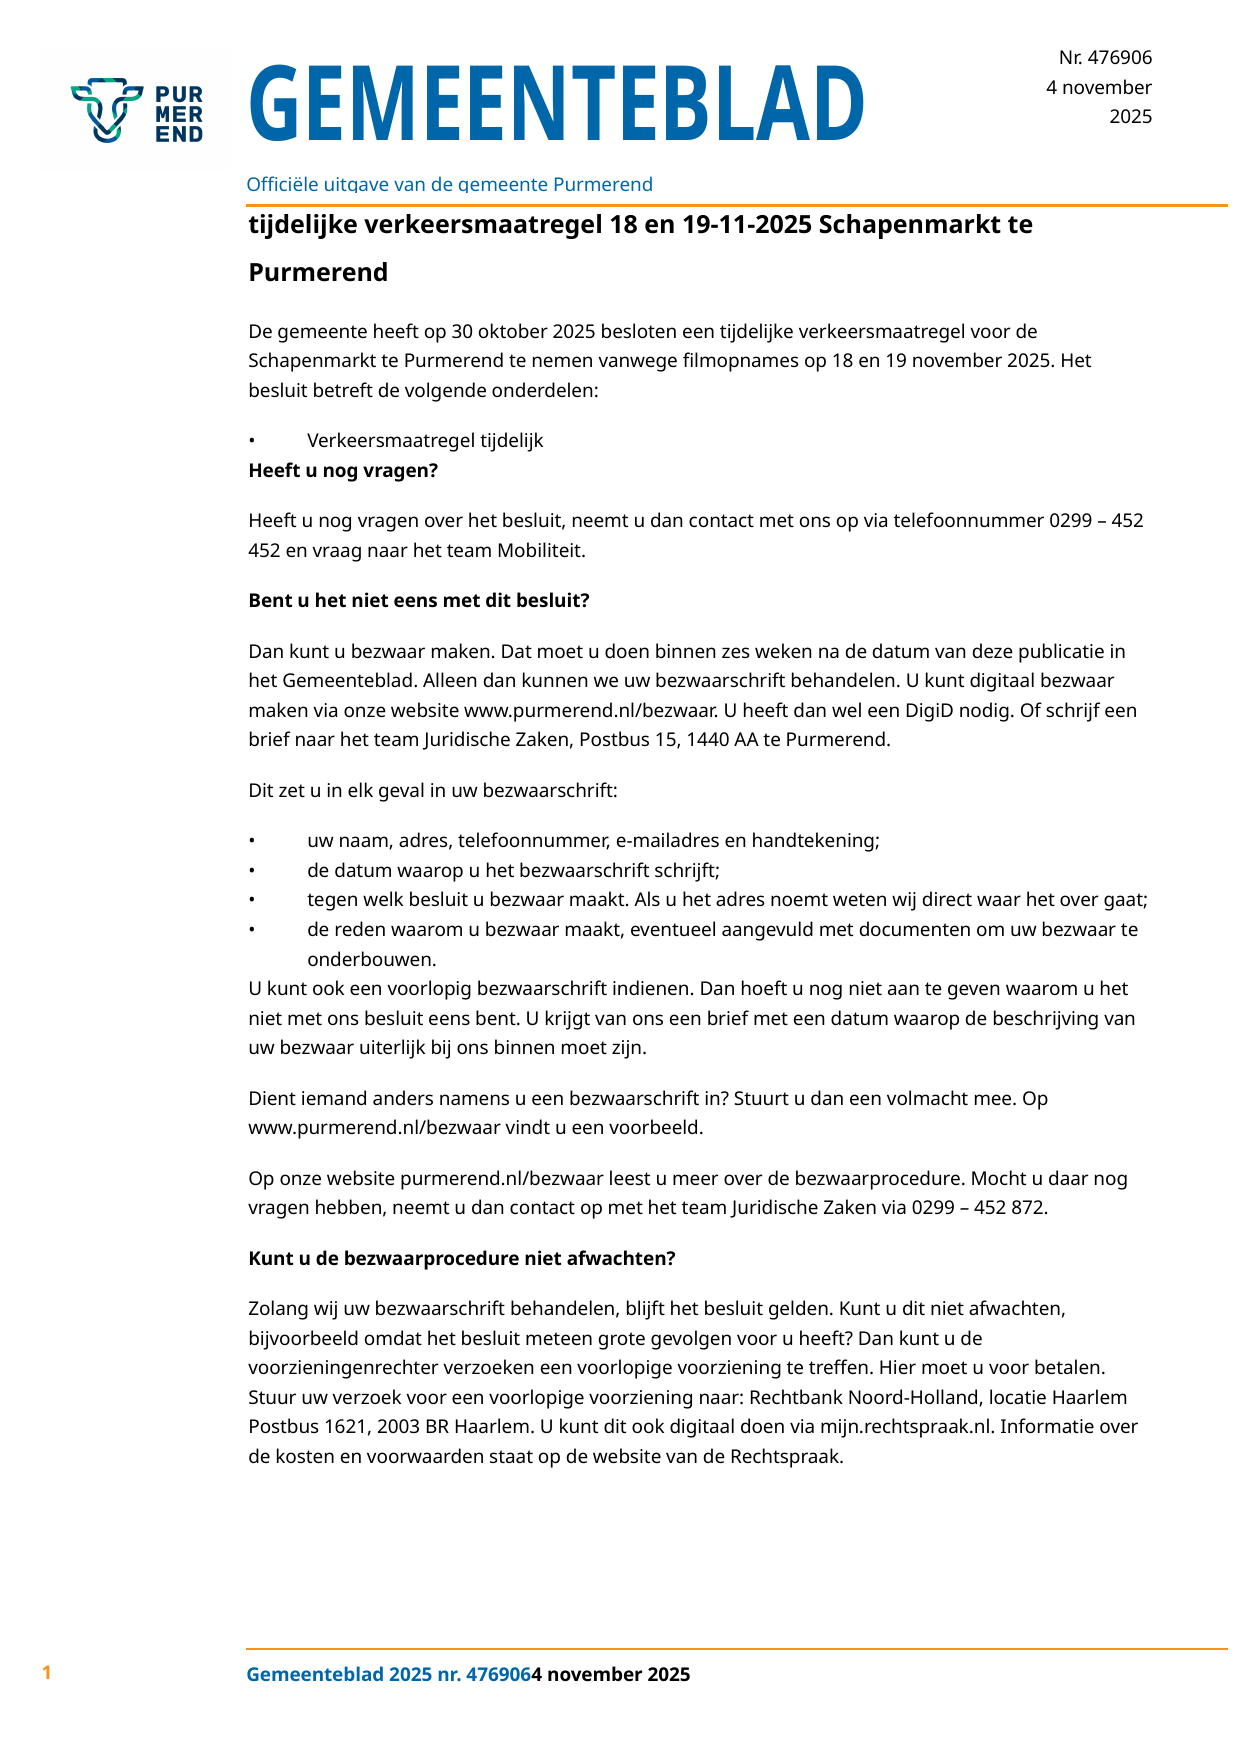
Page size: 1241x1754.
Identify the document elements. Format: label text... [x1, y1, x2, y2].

text U kunt ook een voorlopig bezwaarschrift indienen. Dan hoeft u nog niet aan te geven waarom u het niet met ons besluit eens bent. U krijgt van ons een brief met een datum waarop de beschrijving van uw bezwaar uiterlijk bij ons binnen moet zijn. [248, 975, 1152, 1060]
list tegen welk besluit u bezwaar maakt. Als u het adres noemt weten wij direct waar het over gaat; [248, 887, 1152, 912]
text Zolang wij uw bezwaarschrift behandelen, blijft het besluit gelden. Kunt u dit niet afwachten, bijvoorbeeld omdat het besluit meteen grote gevolgen voor u heeft? Dan kunt u de voorzieningenrechter verzoeken een voorlopige voorziening te treffen. Hier moet u voor betalen. Stuur uw verzoek voor een voorlopige voorziening naar: Rechtbank Noord-Holland, locatie Haarlem Postbus 1621, 2003 BR Haarlem. U kunt dit ook digitaal doen via mijn.rechtspraak.nl. Informatie over de kosten en voorwaarden staat op de website van de Rechtspraak. [248, 1295, 1152, 1469]
list de reden waarom u bezwaar maakt, eventueel aangevuld met documenten om uw bezwaar te onderbouwen. [248, 916, 1152, 972]
text Bent u het niet eens met dit besluit? [248, 587, 1152, 613]
text De gemeente heeft op 30 oktober 2025 besloten een tijdelijke verkeersmaatregel voor de Schapenmarkt te Purmerend te nemen vanwege filmopnames op 18 en 19 november 2025. Het besluit betreft de volgende onderdelen: [248, 318, 1152, 403]
list de datum waarop u het bezwaarschrift schrijft; [248, 857, 1152, 883]
text Kunt u de bezwaarprocedure niet afwachten? [248, 1245, 1152, 1271]
text tijdelijke verkeersmaatregel 18 en 19-11-2025 Schapenmarkt te Purmerend [248, 207, 1152, 288]
text Dan kunt u bezwaar maken. Dat moet u doen binnen zes weken na de datum van deze publicatie in het Gemeenteblad. Alleen dan kunnen we uw bezwaarschrift behandelen. U kunt digitaal bezwaar maken via onze website www.purmerend.nl/bezwaar. U heeft dan wel een DigiD nodig. Of schrijf een brief naar het team Juridische Zaken, Postbus 15, 1440 AA te Purmerend. [248, 638, 1152, 752]
text Heeft u nog vragen over het besluit, neemt u dan contact met ons op via telefoonnummer 0299 – 452 452 en vraag naar het team Mobiliteit. [248, 507, 1152, 563]
list Verkeersmaatregel tijdelijk [248, 427, 1152, 453]
text Dient iemand anders namens u een bezwaarschrift in? Stuurt u dan een volmacht mee. Op www.purmerend.nl/bezwaar vindt u een voorbeeld. [248, 1085, 1152, 1140]
text Heeft u nog vragen? [248, 457, 1152, 483]
text Dit zet u in elk geval in uw bezwaarschrift: [248, 777, 1152, 803]
list uw naam, adres, telefoonnummer, e-mailadres en handtekening; [248, 827, 1152, 853]
text Op onze website purmerend.nl/bezwaar leest u meer over de bezwaarprocedure. Mocht u daar nog vragen hebben, neemt u dan contact op met het team Juridische Zaken via 0299 – 452 872. [248, 1165, 1152, 1220]
picture [41, 47, 231, 172]
